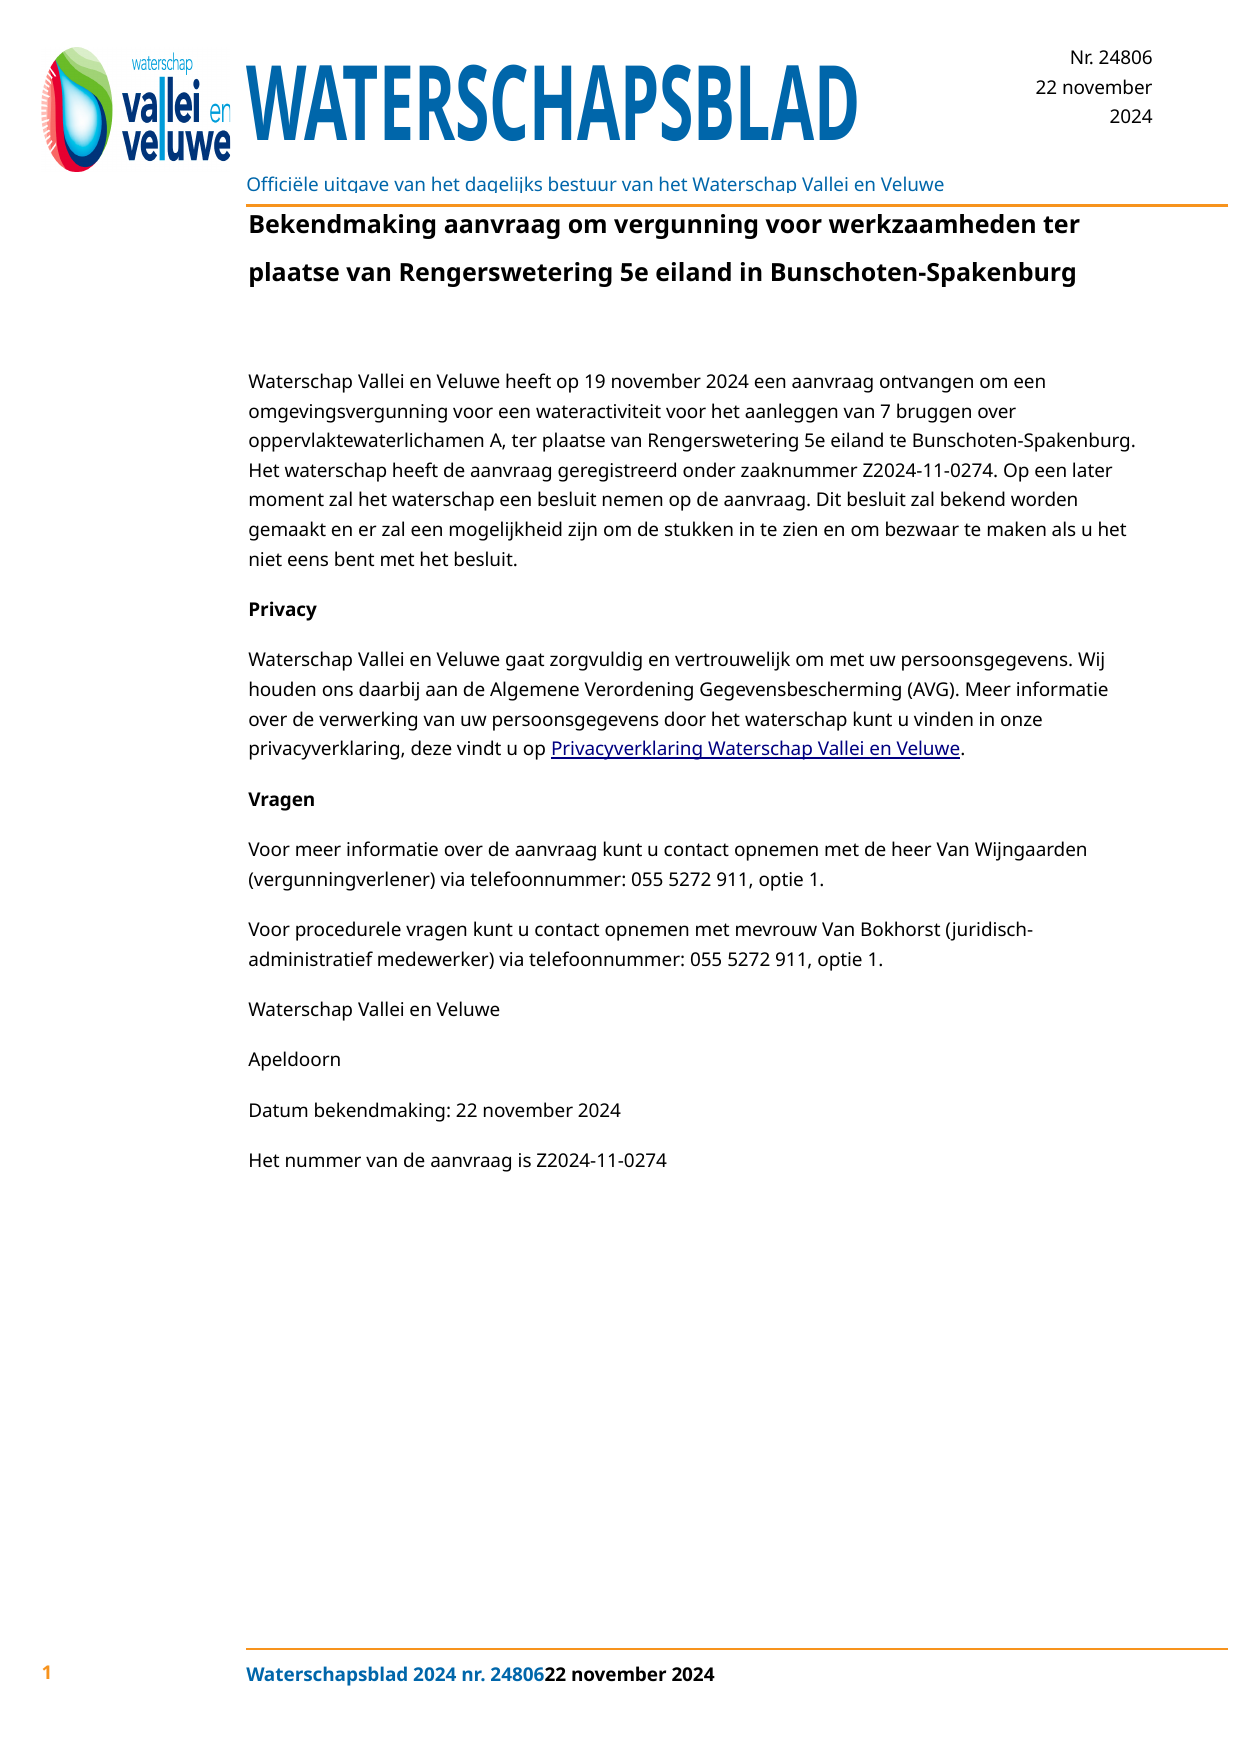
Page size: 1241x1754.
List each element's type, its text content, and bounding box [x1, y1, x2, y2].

picture [41, 47, 231, 172]
text Voor meer informatie over de aanvraag kunt u contact opnemen met de heer Van Wijngaarden (vergunningverlener) via telefoonnummer: 055 5272 911, optie 1. [248, 836, 1152, 892]
text Vragen [248, 786, 1152, 812]
text Waterschap Vallei en Veluwe heeft op 19 november 2024 een aanvraag ontvangen om een omgevingsvergunning voor een wateractiviteit voor het aanleggen van 7 bruggen over oppervlaktewaterlichamen A, ter plaatse van Rengerswetering 5e eiland te Bunschoten-Spakenburg. Het waterschap heeft de aanvraag geregistreerd onder zaaknummer Z2024-11-0274. Op een later moment zal het waterschap een besluit nemen op de aanvraag. Dit besluit zal bekend worden gemaakt en er zal een mogelijkheid zijn om de stukken in te zien en om bezwaar te maken als u het niet eens bent met het besluit. [248, 368, 1152, 572]
text Privacy [248, 596, 1152, 622]
text Apeldoorn [248, 1047, 1152, 1072]
text Waterschap Vallei en Veluwe gaat zorgvuldig en vertrouwelijk om met uw persoonsgegevens. Wij houden ons daarbij aan de Algemene Verordening Gegevensbescherming (AVG). Meer informatie over de verwerking van uw persoonsgegevens door het waterschap kunt u vinden in onze privacyverklaring, deze vindt u op Privacyverklaring Waterschap Vallei en Veluwe. [248, 647, 1152, 761]
text Het nummer van de aanvraag is Z2024-11-0274 [248, 1147, 1152, 1173]
text Waterschap Vallei en Veluwe [248, 996, 1152, 1022]
text Datum bekendmaking: 22 november 2024 [248, 1097, 1152, 1123]
text Voor procedurele vragen kunt u contact opnemen met mevrouw Van Bokhorst (juridisch-administratief medewerker) via telefoonnummer: 055 5272 911, optie 1. [248, 916, 1152, 972]
text Bekendmaking aanvraag om vergunning voor werkzaamheden ter plaatse van Rengerswetering 5e eiland in Bunschoten-Spakenburg [248, 207, 1152, 288]
